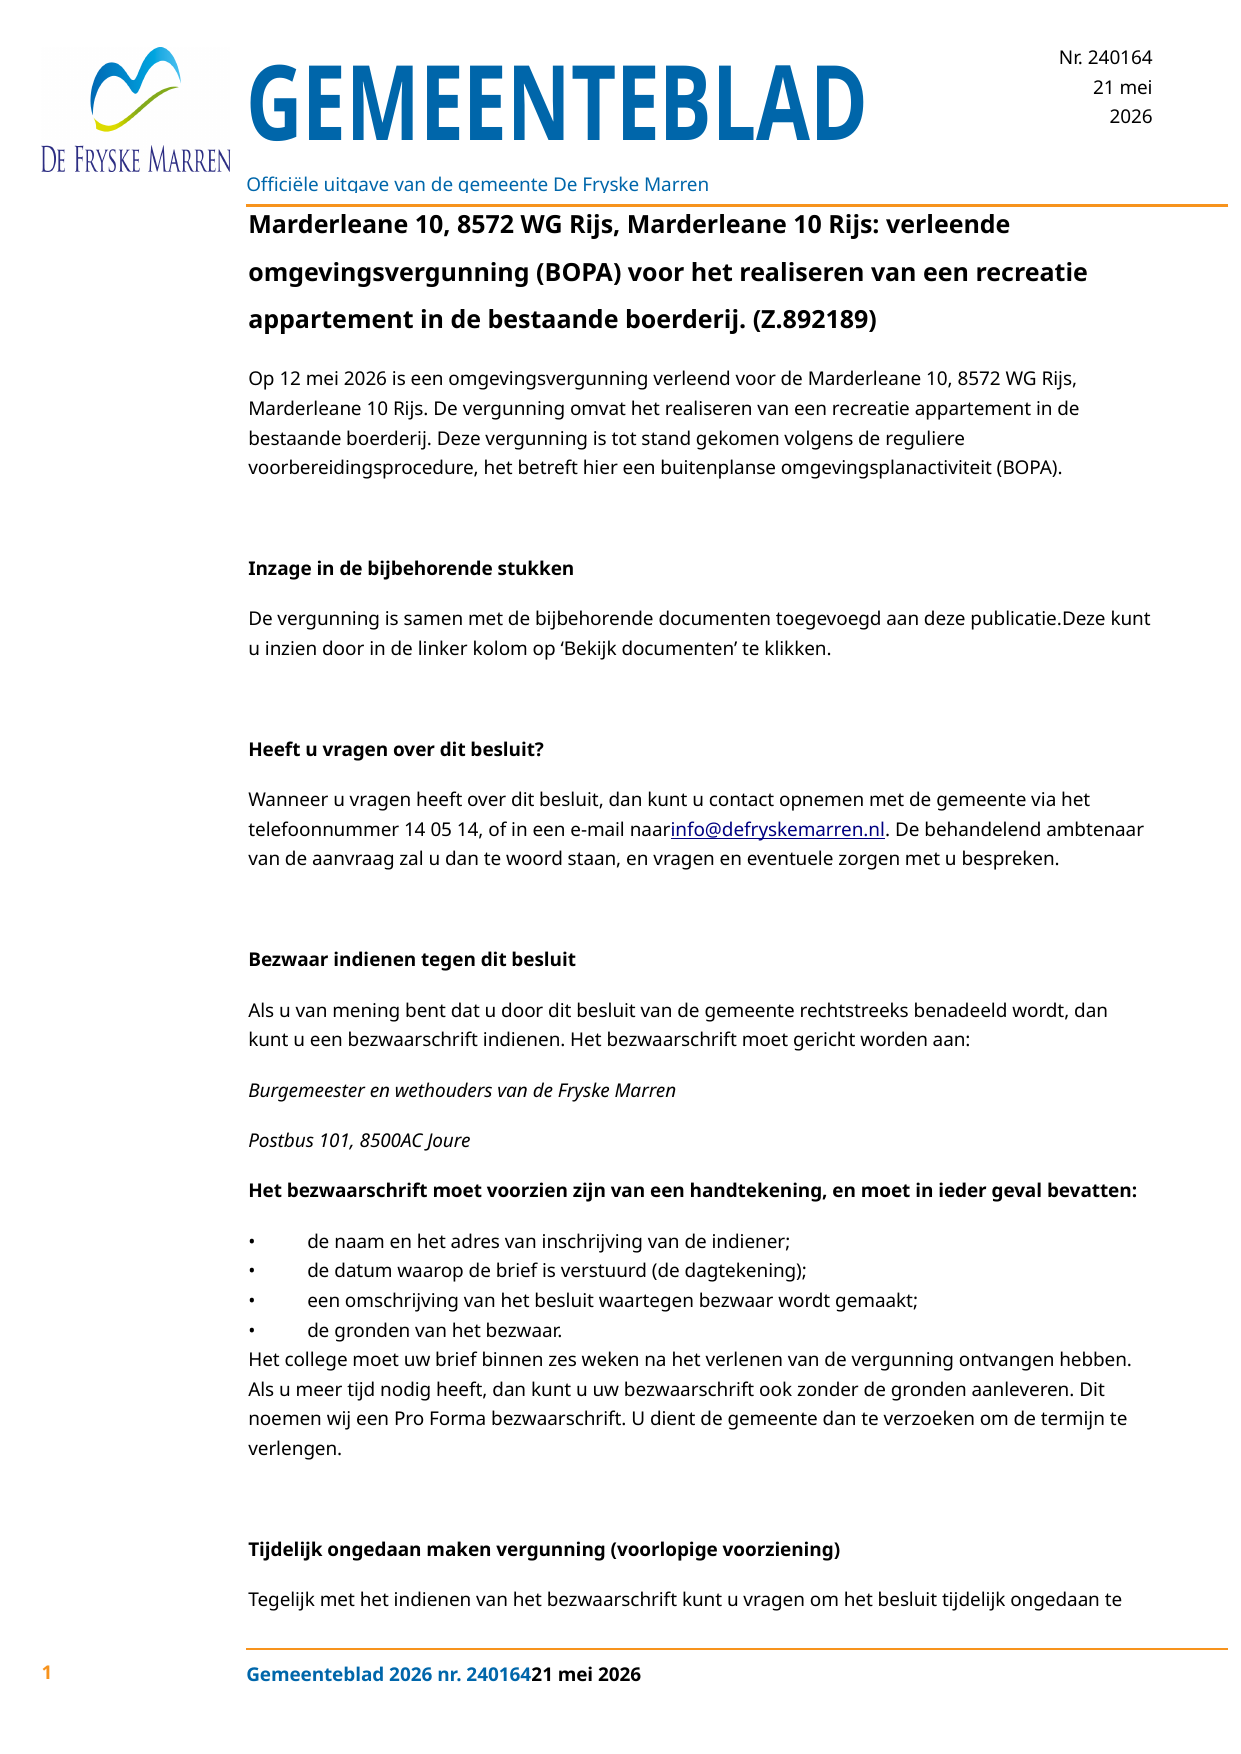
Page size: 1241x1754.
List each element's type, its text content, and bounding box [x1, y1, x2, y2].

text Tegelijk met het indienen van het bezwaarschrift kunt u vragen om het besluit tijdelijk ongedaan te [248, 1586, 1152, 1612]
list de datum waarop de brief is verstuurd (de dagtekening); [248, 1258, 1152, 1283]
picture [41, 47, 231, 172]
text Tijdelijk ongedaan maken vergunning (voorlopige voorziening) [248, 1536, 1152, 1562]
text Op 12 mei 2026 is een omgevingsvergunning verleend voor de Marderleane 10, 8572 WG Rijs, Marderleane 10 Rijs. De vergunning omvat het realiseren van een recreatie appartement in de bestaande boerderij. Deze vergunning is tot stand gekomen volgens de reguliere voorbereidingsprocedure, het betreft hier een buitenplanse omgevingsplanactiviteit (BOPA). [248, 366, 1152, 480]
text Het college moet uw brief binnen zes weken na het verlenen van de vergunning ontvangen hebben. Als u meer tijd nodig heeft, dan kunt u uw bezwaarschrift ook zonder de gronden aanleveren. Dit noemen wij een Pro Forma bezwaarschrift. U dient de gemeente dan te verzoeken om de termijn te verlengen. [248, 1346, 1152, 1461]
list de naam en het adres van inschrijving van de indiener; [248, 1228, 1152, 1254]
list de gronden van het bezwaar. [248, 1317, 1152, 1342]
text Inzage in de bijbehorende stukken [248, 555, 1152, 581]
text Heeft u vragen over dit besluit? [248, 736, 1152, 762]
text De vergunning is samen met de bijbehorende documenten toegevoegd aan deze publicatie.Deze kunt u inzien door in de linker kolom op ‘Bekijk documenten’ te klikken. [248, 606, 1152, 661]
list een omschrijving van het besluit waartegen bezwaar wordt gemaakt; [248, 1287, 1152, 1313]
text Burgemeester en wethouders van de Fryske Marren [248, 1077, 1152, 1102]
text Bezwaar indienen tegen dit besluit [248, 946, 1152, 972]
text Als u van mening bent dat u door dit besluit van de gemeente rechtstreeks benadeeld wordt, dan kunt u een bezwaarschrift indienen. Het bezwaarschrift moet gericht worden aan: [248, 997, 1152, 1052]
text Wanneer u vragen heeft over dit besluit, dan kunt u contact opnemen met de gemeente via het telefoonnummer 14 05 14, of in een e-mail naarinfo@defryskemarren.nl. De behandelend ambtenaar van de aanvraag zal u dan te woord staan, en vragen en eventuele zorgen met u bespreken. [248, 786, 1152, 871]
text Het bezwaarschrift moet voorzien zijn van een handtekening, en moet in ieder geval bevatten: [248, 1178, 1152, 1203]
text Marderleane 10, 8572 WG Rijs, Marderleane 10 Rijs: verleende omgevingsvergunning (BOPA) voor het realiseren van een recreatie appartement in de bestaande boerderij. (Z.892189) [248, 207, 1152, 336]
text Postbus 101, 8500AC Joure [248, 1127, 1152, 1153]
